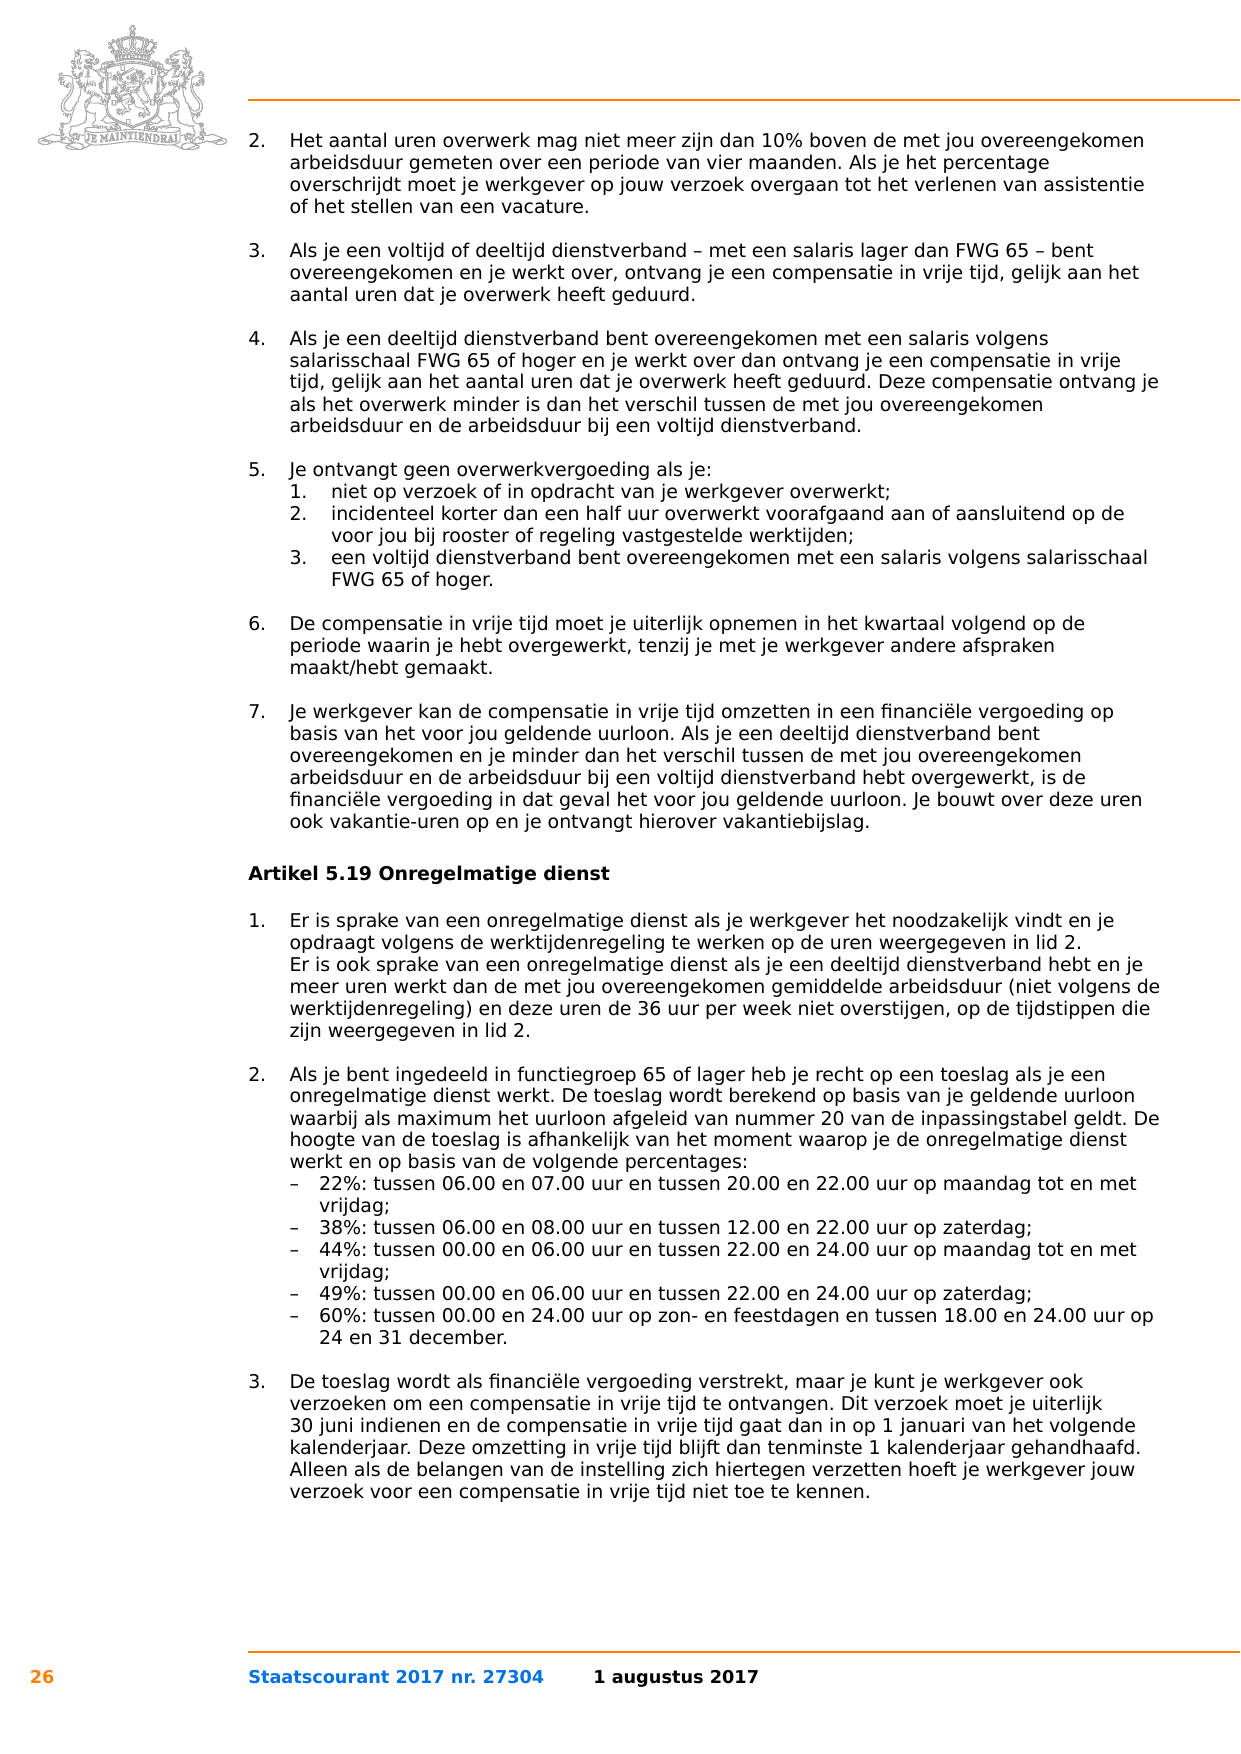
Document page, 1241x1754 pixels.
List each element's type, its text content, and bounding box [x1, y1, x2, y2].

text 6. De compensatie in vrije tijd moet je uiterlijk opnemen in het kwartaal volgend op de periode waarin je hebt overgewerkt, tenzij je met je werkgever andere afspraken maakt/hebt gemaakt. [248, 613, 1163, 679]
text 2. Als je bent ingedeeld in functiegroep 65 of lager heb je recht op een toeslag als je een onregelmatige dienst werkt. De toeslag wordt berekend op basis van je geldende uurloon waarbij als maximum het uurloon afgeleid van nummer 20 van de inpassingstabel geldt. De hoogte van de toeslag is afhankelijk van het moment waarop je de onregelmatige dienst werkt en op basis van de volgende percentages: [248, 1063, 1163, 1173]
text 1. niet op verzoek of in opdracht van je werkgever overwerkt; [289, 481, 1163, 503]
text – 49%: tussen 00.00 en 06.00 uur en tussen 22.00 en 24.00 uur op zaterdag; [289, 1283, 1163, 1305]
text 2. Het aantal uren overwerk mag niet meer zijn dan 10% boven de met jou overeengekomen arbeidsduur gemeten over een periode van vier maanden. Als je het percentage overschrijdt moet je werkgever op jouw verzoek overgaan tot het verlenen van assistentie of het stellen van een vacature. [248, 130, 1163, 218]
text 3. een voltijd dienstverband bent overeengekomen met een salaris volgens salarisschaal FWG 65 of hoger. [289, 547, 1163, 591]
text 1. Er is sprake van een onregelmatige dienst als je werkgever het noodzakelijk vindt en je opdraagt volgens de werktijdenregeling te werken op de uren weergegeven in lid 2. [248, 910, 1163, 954]
text – 38%: tussen 06.00 en 08.00 uur en tussen 12.00 en 22.00 uur op zaterdag; [289, 1217, 1163, 1239]
text 3. De toeslag wordt als financiële vergoeding verstrekt, maar je kunt je werkgever ook verzoeken om een compensatie in vrije tijd te ontvangen. Dit verzoek moet je uiterlijk 30 juni indienen en de compensatie in vrije tijd gaat dan in op 1 januari van het volgende kalenderjaar. Deze omzetting in vrije tijd blijft dan tenminste 1 kalenderjaar gehandhaafd. Alleen als de belangen van de instelling zich hiertegen verzetten hoeft je werkgever jouw verzoek voor een compensatie in vrije tijd niet toe te kennen. [248, 1371, 1163, 1503]
text 5. Je ontvangt geen overwerkvergoeding als je: [248, 459, 1163, 481]
text Er is ook sprake van een onregelmatige dienst als je een deeltijd dienstverband hebt en je meer uren werkt dan de met jou overeengekomen gemiddelde arbeidsduur (niet volgens de werktijdenregeling) en deze uren de 36 uur per week niet overstijgen, op de tijdstippen die zijn weergegeven in lid 2. [289, 954, 1163, 1042]
picture [38, 25, 227, 150]
text 7. Je werkgever kan de compensatie in vrije tijd omzetten in een financiële vergoeding op basis van het voor jou geldende uurloon. Als je een deeltijd dienstverband bent overeengekomen en je minder dan het verschil tussen de met jou overeengekomen arbeidsduur en de arbeidsduur bij een voltijd dienstverband hebt overgewerkt, is de financiële vergoeding in dat geval het voor jou geldende uurloon. Je bouwt over deze uren ook vakantie-uren op en je ontvangt hierover vakantiebijslag. [248, 701, 1163, 833]
subtitle Artikel 5.19 Onregelmatige dienst [248, 863, 1163, 885]
text 3. Als je een voltijd of deeltijd dienstverband – met een salaris lager dan FWG 65 – bent overeengekomen en je werkt over, ontvang je een compensatie in vrije tijd, gelijk aan het aantal uren dat je overwerk heeft geduurd. [248, 240, 1163, 306]
text – 60%: tussen 00.00 en 24.00 uur op zon- en feestdagen en tussen 18.00 en 24.00 uur op 24 en 31 december. [289, 1305, 1163, 1349]
text – 22%: tussen 06.00 en 07.00 uur en tussen 20.00 en 22.00 uur op maandag tot en met vrijdag; [289, 1173, 1163, 1217]
text – 44%: tussen 00.00 en 06.00 uur en tussen 22.00 en 24.00 uur op maandag tot en met vrijdag; [289, 1239, 1163, 1283]
text 4. Als je een deeltijd dienstverband bent overeengekomen met een salaris volgens salarisschaal FWG 65 of hoger en je werkt over dan ontvang je een compensatie in vrije tijd, gelijk aan het aantal uren dat je overwerk heeft geduurd. Deze compensatie ontvang je als het overwerk minder is dan het verschil tussen de met jou overeengekomen arbeidsduur en de arbeidsduur bij een voltijd dienstverband. [248, 327, 1163, 437]
text 2. incidenteel korter dan een half uur overwerkt voorafgaand aan of aansluitend op de voor jou bij rooster of regeling vastgestelde werktijden; [289, 503, 1163, 547]
